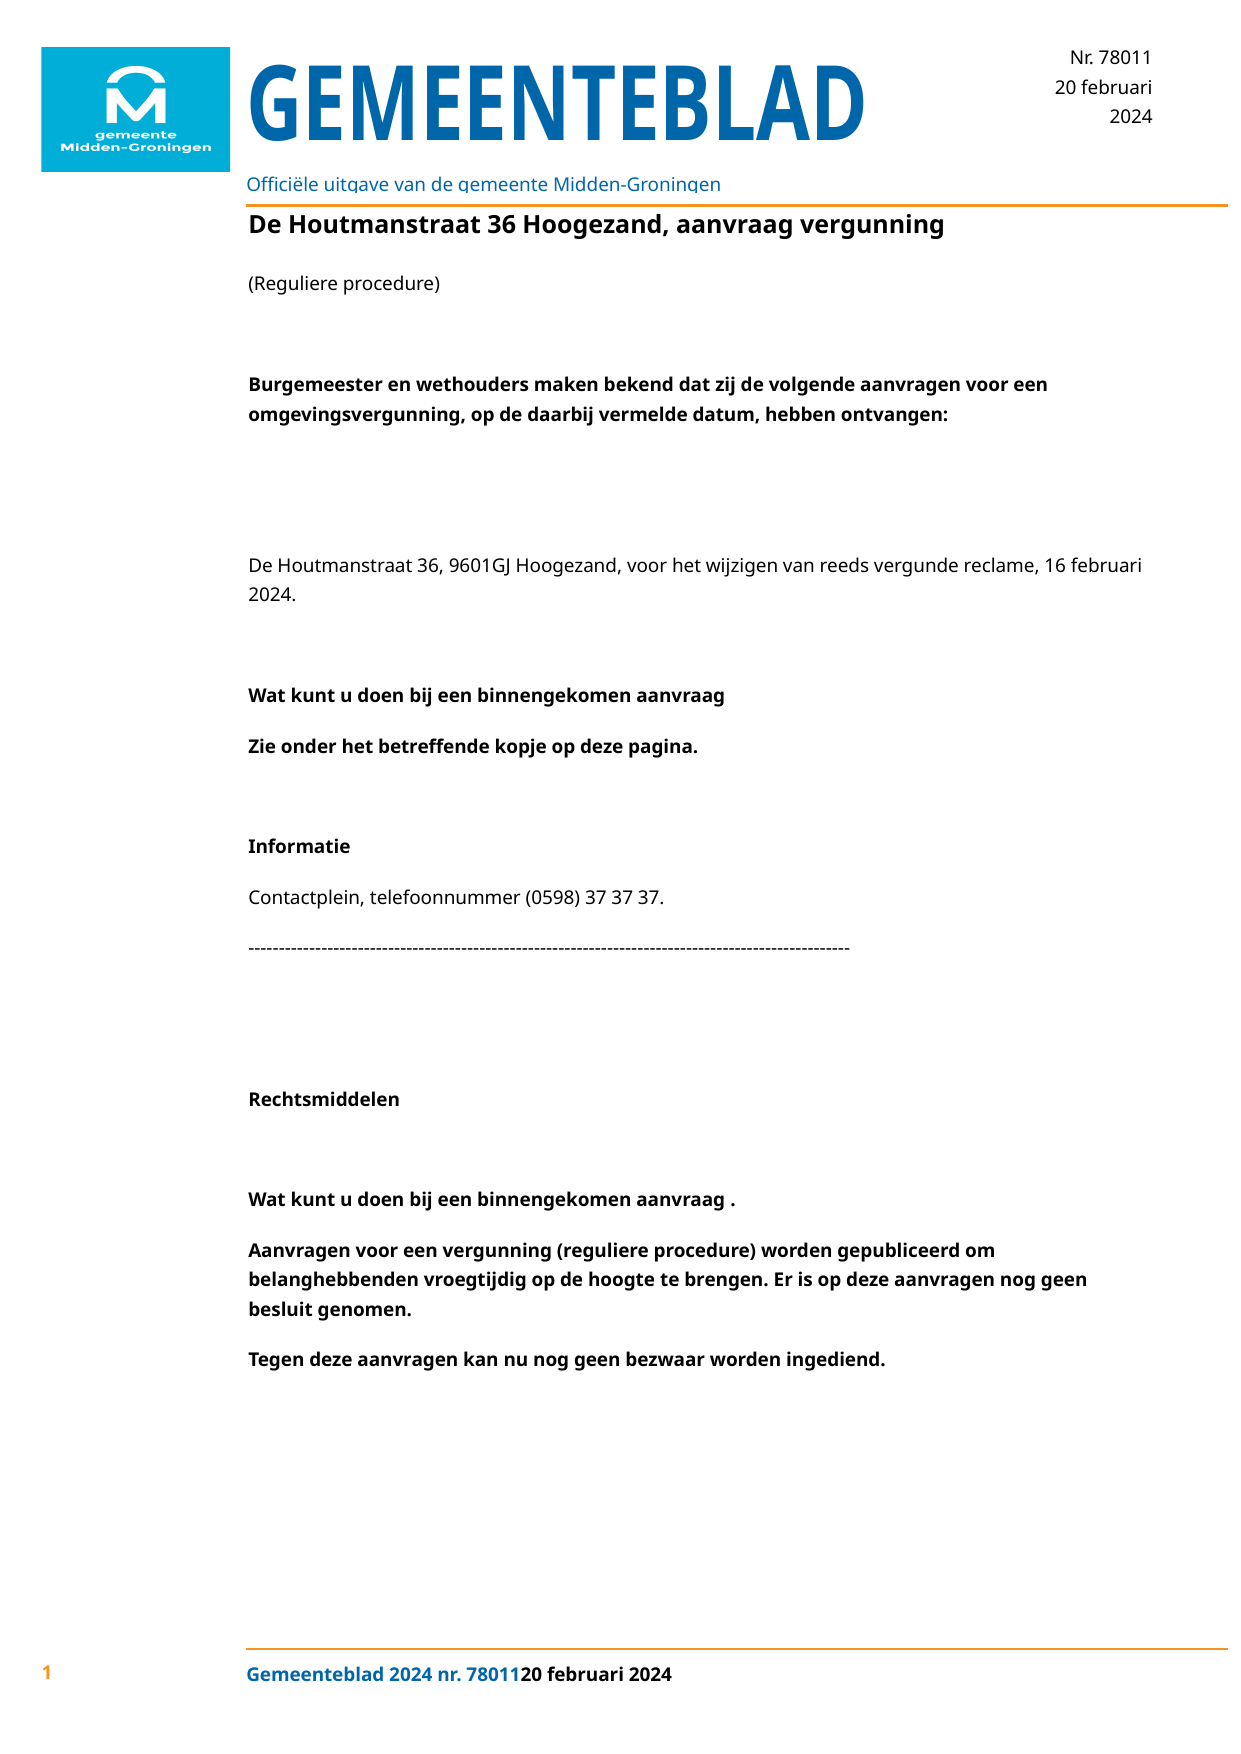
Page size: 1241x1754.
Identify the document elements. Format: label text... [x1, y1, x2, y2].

text Wat kunt u doen bij een binnengekomen aanvraag . [248, 1187, 1152, 1212]
text Zie onder het betreffende kopje op deze pagina. [248, 733, 1152, 758]
text --------------------------------------------------------------------------------------------------- [248, 934, 1152, 960]
text De Houtmanstraat 36 Hoogezand, aanvraag vergunning [248, 207, 1152, 241]
picture [108, 66, 164, 82]
text De Houtmanstraat 36, 9601GJ Hoogezand, voor het wijzigen van reeds vergunde reclame, 16 februari 2024. [248, 552, 1152, 607]
text Informatie [248, 834, 1152, 859]
text Rechtsmiddelen [248, 1086, 1152, 1111]
text Burgemeester en wethouders maken bekend dat zij de volgende aanvragen voor een omgevingsvergunning, op de daarbij vermelde datum, hebben ontvangen: [248, 371, 1152, 426]
picture [107, 89, 165, 122]
picture [184, 146, 190, 153]
text Contactplein, telefoonnummer (0598) 37 37 37. [248, 884, 1152, 910]
text Wat kunt u doen bij een binnengekomen aanvraag [248, 682, 1152, 708]
text Tegen deze aanvragen kan nu nog geen bezwaar worden ingediend. [248, 1347, 1152, 1372]
text Aanvragen voor een vergunning (reguliere procedure) worden gepubliceerd om belanghebbenden vroegtijdig op de hoogte te brengen. Er is op deze aanvragen nog geen besluit genomen. [248, 1237, 1152, 1322]
text (Reguliere procedure) [248, 270, 1152, 296]
